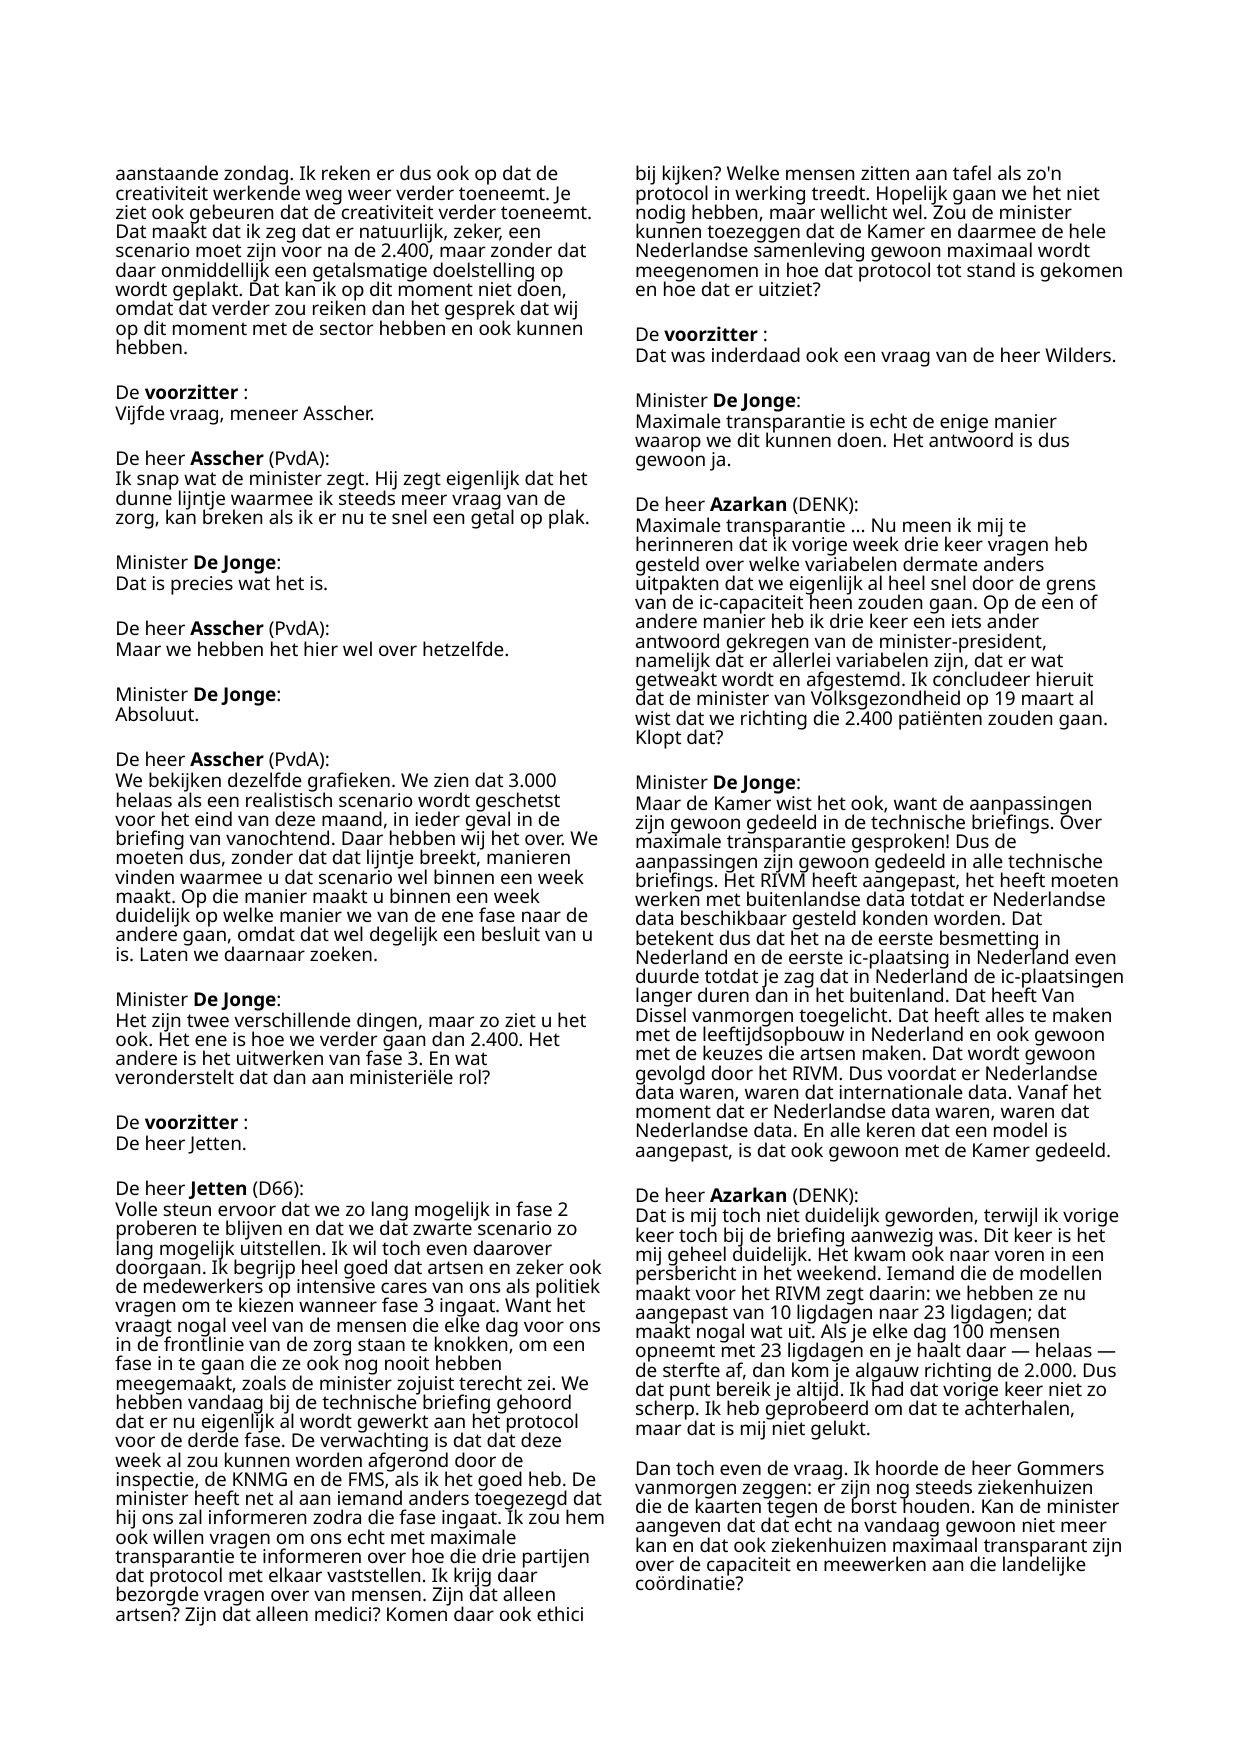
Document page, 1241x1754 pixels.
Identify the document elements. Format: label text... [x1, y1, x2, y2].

text Minister De Jonge: [115, 681, 605, 706]
text aanstaande zondag. Ik reken er dus ook op dat de creativiteit werkende weg weer verder toeneemt. Je ziet ook gebeuren dat de creativiteit verder toeneemt. Dat maakt dat ik zeg dat er natuurlijk, zeker, een scenario moet zijn voor na de 2.400, maar zonder dat daar onmiddellijk een getalsmatige doelstelling op wordt geplakt. Dat kan ik op dit moment niet doen, omdat dat verder zou reiken dan het gesprek dat wij op dit moment met de sector hebben en ook kunnen hebben. [115, 165, 605, 358]
text Het zijn twee verschillende dingen, maar zo ziet u het ook. Het ene is hoe we verder gaan dan 2.400. Het andere is het uitwerken van fase 3. En wat veronderstelt dat dan aan ministeriële rol? [115, 1012, 605, 1089]
text De heer Asscher (PvdA): [115, 747, 605, 772]
text Vijfde vraag, meneer Asscher. [115, 404, 605, 424]
text Dat is mij toch niet duidelijk geworden, terwijl ik vorige keer toch bij de briefing aanwezig was. Dit keer is het mij geheel duidelijk. Het kwam ook naar voren in een persbericht in het weekend. Iemand die de modellen maakt voor het RIVM zegt daarin: we hebben ze nu aangepast van 10 ligdagen naar 23 ligdagen; dat maakt nogal wat uit. Als je elke dag 100 mensen opneemt met 23 ligdagen en je haalt daar — helaas — de sterfte af, dan kom je algauw richting de 2.000. Dus dat punt bereik je altijd. Ik had dat vorige keer niet zo scherp. Ik heb geprobeerd om dat te achterhalen, maar dat is mij niet gelukt. [635, 1207, 1125, 1439]
text Dan toch even de vraag. Ik hoorde de heer Gommers vanmorgen zeggen: er zijn nog steeds ziekenhuizen die de kaarten tegen de borst houden. Kan de minister aangeven dat dat echt na vandaag gewoon niet meer kan en dat ook ziekenhuizen maximaal transparant zijn over de capaciteit en meewerken aan die landelijke coördinatie? [635, 1459, 1125, 1594]
text Absoluut. [115, 706, 605, 726]
text De voorzitter : [635, 321, 1125, 347]
text Minister De Jonge: [635, 769, 1125, 795]
text Minister De Jonge: [115, 986, 605, 1012]
text Maximale transparantie is echt de enige manier waarop we dit kunnen doen. Het antwoord is dus gewoon ja. [635, 413, 1125, 470]
text Minister De Jonge: [115, 549, 605, 575]
text Volle steun ervoor dat we zo lang mogelijk in fase 2 proberen te blijven en dat we dat zwarte scenario zo lang mogelijk uitstellen. Ik wil toch even daarover doorgaan. Ik begrijp heel goed dat artsen en zeker ook de medewerkers op intensive cares van ons als politiek vragen om te kiezen wanneer fase 3 ingaat. Want het vraagt nogal veel van de mensen die elke dag voor ons in de frontlinie van de zorg staan te knokken, om een fase in te gaan die ze ook nog nooit hebben meegemaakt, zoals de minister zojuist terecht zei. We hebben vandaag bij de technische briefing gehoord dat er nu eigenlijk al wordt gewerkt aan het protocol voor de derde fase. De verwachting is dat dat deze week al zou kunnen worden afgerond door de inspectie, de KNMG en de FMS, als ik het goed heb. De minister heeft net al aan iemand anders toegezegd dat hij ons zal informeren zodra die fase ingaat. Ik zou hem ook willen vragen om ons echt met maximale transparantie te informeren over hoe die drie partijen dat protocol met elkaar vaststellen. Ik krijg daar bezorgde vragen over van mensen. Zijn dat alleen artsen? Zijn dat alleen medici? Komen daar ook ethici [115, 1201, 605, 1625]
text We bekijken dezelfde grafieken. We zien dat 3.000 helaas als een realistisch scenario wordt geschetst voor het eind van deze maand, in ieder geval in de briefing van vanochtend. Daar hebben wij het over. We moeten dus, zonder dat dat lijntje breekt, manieren vinden waarmee u dat scenario wel binnen een week maakt. Op die manier maakt u binnen een week duidelijk op welke manier we van de ene fase naar de andere gaan, omdat dat wel degelijk een besluit van u is. Laten we daarnaar zoeken. [115, 772, 605, 965]
text De heer Jetten. [115, 1135, 605, 1154]
text De heer Jetten (D66): [115, 1175, 605, 1201]
text De heer Asscher (PvdA): [115, 445, 605, 470]
text Maar we hebben het hier wel over hetzelfde. [115, 641, 605, 660]
text De heer Asscher (PvdA): [115, 615, 605, 641]
text bij kijken? Welke mensen zitten aan tafel als zo'n protocol in werking treedt. Hopelijk gaan we het niet nodig hebben, maar wellicht wel. Zou de minister kunnen toezeggen dat de Kamer en daarmee de hele Nederlandse samenleving gewoon maximaal wordt meegenomen in hoe dat protocol tot stand is gekomen en hoe dat er uitziet? [635, 165, 1125, 300]
text De heer Azarkan (DENK): [635, 491, 1125, 517]
text De voorzitter : [115, 1109, 605, 1135]
text Dat was inderdaad ook een vraag van de heer Wilders. [635, 347, 1125, 366]
text Dat is precies wat het is. [115, 575, 605, 594]
text Maximale transparantie ... Nu meen ik mij te herinneren dat ik vorige week drie keer vragen heb gesteld over welke variabelen dermate anders uitpakten dat we eigenlijk al heel snel door de grens van de ic-capaciteit heen zouden gaan. Op de een of andere manier heb ik drie keer een iets ander antwoord gekregen van de minister-president, namelijk dat er allerlei variabelen zijn, dat er wat getweakt wordt en afgestemd. Ik concludeer hieruit dat de minister van Volksgezondheid op 19 maart al wist dat we richting die 2.400 patiënten zouden gaan. Klopt dat? [635, 517, 1125, 748]
text De heer Azarkan (DENK): [635, 1182, 1125, 1207]
text Minister De Jonge: [635, 387, 1125, 413]
text De voorzitter : [115, 379, 605, 404]
text Maar de Kamer wist het ook, want de aanpassingen zijn gewoon gedeeld in de technische briefings. Over maximale transparantie gesproken! Dus de aanpassingen zijn gewoon gedeeld in alle technische briefings. Het RIVM heeft aangepast, het heeft moeten werken met buitenlandse data totdat er Nederlandse data beschikbaar gesteld konden worden. Dat betekent dus dat het na de eerste besmetting in Nederland en de eerste ic-plaatsing in Nederland even duurde totdat je zag dat in Nederland de ic-plaatsingen langer duren dan in het buitenland. Dat heeft Van Dissel vanmorgen toegelicht. Dat heeft alles te maken met de leeftijdsopbouw in Nederland en ook gewoon met de keuzes die artsen maken. Dat wordt gewoon gevolgd door het RIVM. Dus voordat er Nederlandse data waren, waren dat internationale data. Vanaf het moment dat er Nederlandse data waren, waren dat Nederlandse data. En alle keren dat een model is aangepast, is dat ook gewoon met de Kamer gedeeld. [635, 795, 1125, 1161]
text Ik snap wat de minister zegt. Hij zegt eigenlijk dat het dunne lijntje waarmee ik steeds meer vraag van de zorg, kan breken als ik er nu te snel een getal op plak. [115, 470, 605, 528]
